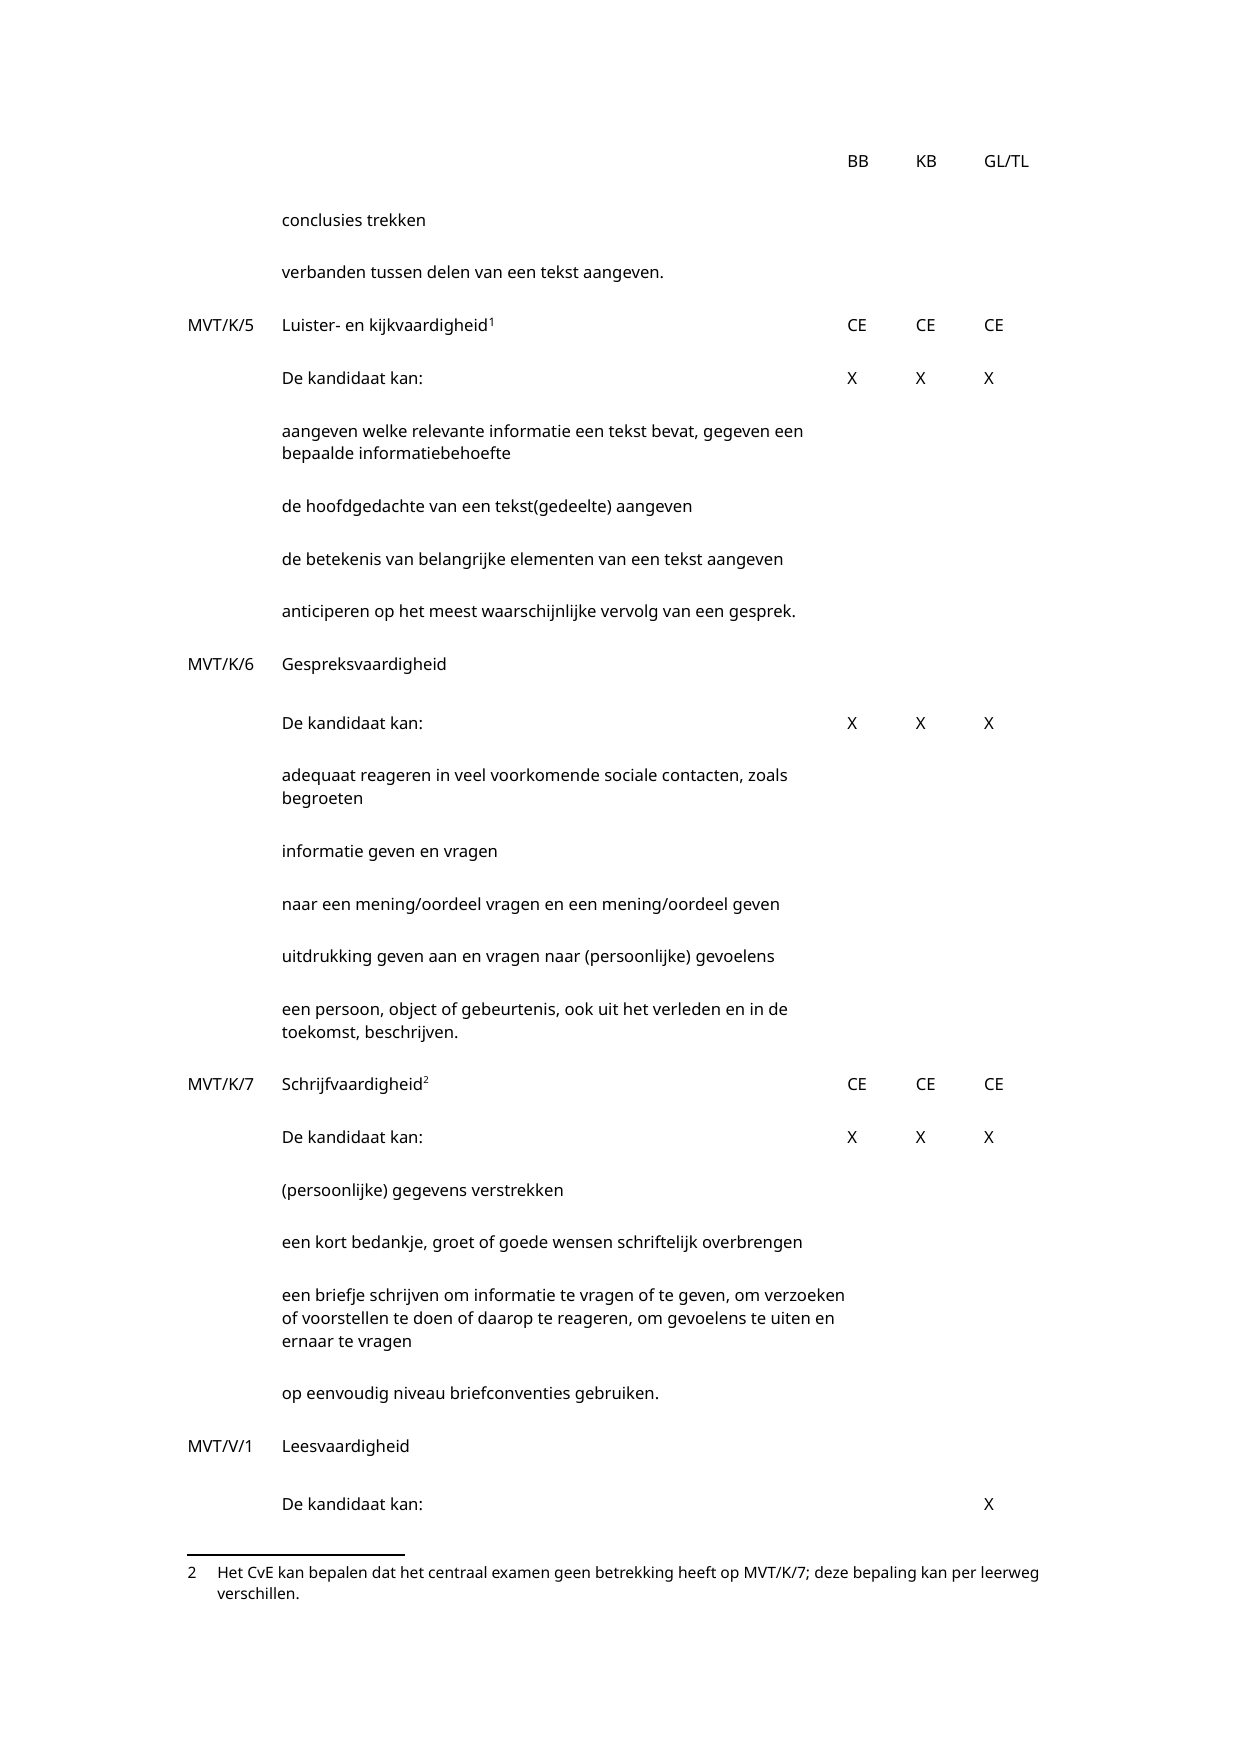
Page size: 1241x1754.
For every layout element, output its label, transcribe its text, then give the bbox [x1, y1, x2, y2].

table_cell X [984, 1493, 1053, 1551]
table_cell MVT/K/7 [188, 1073, 282, 1126]
table_cell De kandidaat kan: aangeven welke relevante informatie een tekst bevat, gegeven een bepaalde informatiebehoefte de hoofdgedachte van een tekst(gedeelte) aangeven de betekenis van belangrijke elementen van een tekst aangeven anticiperen op het meest waarschijnlijke vervolg van een gesprek. [282, 367, 847, 653]
table_cell X [984, 367, 1053, 653]
table_cell [984, 1435, 1053, 1493]
table_cell [188, 1126, 282, 1434]
table_cell [847, 1493, 916, 1551]
table_cell [188, 367, 282, 653]
table_cell [847, 653, 916, 711]
table_cell X [916, 1126, 984, 1434]
table_cell [984, 653, 1053, 711]
table_header GL/TL [984, 150, 1053, 208]
table_cell [916, 653, 984, 711]
table_cell CE [984, 314, 1053, 367]
table_cell X [847, 1126, 916, 1434]
table_cell MVT/V/1 [188, 1435, 282, 1493]
table_cell X [847, 711, 916, 1073]
table_header KB [916, 150, 984, 208]
table_cell CE [916, 314, 984, 367]
table_header [282, 150, 847, 208]
table_cell Luister- en kijkvaardigheid1 [282, 314, 847, 367]
table_cell X [916, 367, 984, 653]
table_header BB [847, 150, 916, 208]
table_cell [916, 209, 984, 314]
table_cell Gespreksvaardigheid [282, 653, 847, 711]
table_cell CE [916, 1073, 984, 1126]
table_cell [916, 1435, 984, 1493]
table_cell [984, 209, 1053, 314]
table_cell [188, 711, 282, 1073]
table_cell [847, 209, 916, 314]
table_cell [916, 1493, 984, 1551]
table_cell conclusies trekken verbanden tussen delen van een tekst aangeven. [282, 209, 847, 314]
table_cell [188, 209, 282, 314]
table_cell MVT/K/5 [188, 314, 282, 367]
table_cell X [847, 367, 916, 653]
table_cell CE [847, 314, 916, 367]
table_cell CE [984, 1073, 1053, 1126]
table_cell De kandidaat kan: adequaat reageren in veel voorkomende sociale contacten, zoals begroeten informatie geven en vragen naar een mening/oordeel vragen en een mening/oordeel geven uitdrukking geven aan en vragen naar (persoonlijke) gevoelens een persoon, object of gebeurtenis, ook uit het verleden en in de toekomst, beschrijven. [282, 711, 847, 1073]
table_cell X [916, 711, 984, 1073]
table_cell De kandidaat kan: [282, 1493, 847, 1551]
table_cell Schrijfvaardigheid [282, 1073, 847, 1126]
table_cell X [984, 711, 1053, 1073]
table_cell [847, 1435, 916, 1493]
table_cell Leesvaardigheid [282, 1435, 847, 1493]
table_cell CE [847, 1073, 916, 1126]
table_cell X [984, 1126, 1053, 1434]
table_header [188, 150, 282, 208]
table_cell MVT/K/6 [188, 653, 282, 711]
table_cell [188, 1493, 282, 1551]
table_cell De kandidaat kan: (persoonlijke) gegevens verstrekken een kort bedankje, groet of goede wensen schriftelijk overbrengen een briefje schrijven om informatie te vragen of te geven, om verzoeken of voorstellen te doen of daarop te reageren, om gevoelens te uiten en ernaar te vragen op eenvoudig niveau briefconventies gebruiken. [282, 1126, 847, 1434]
